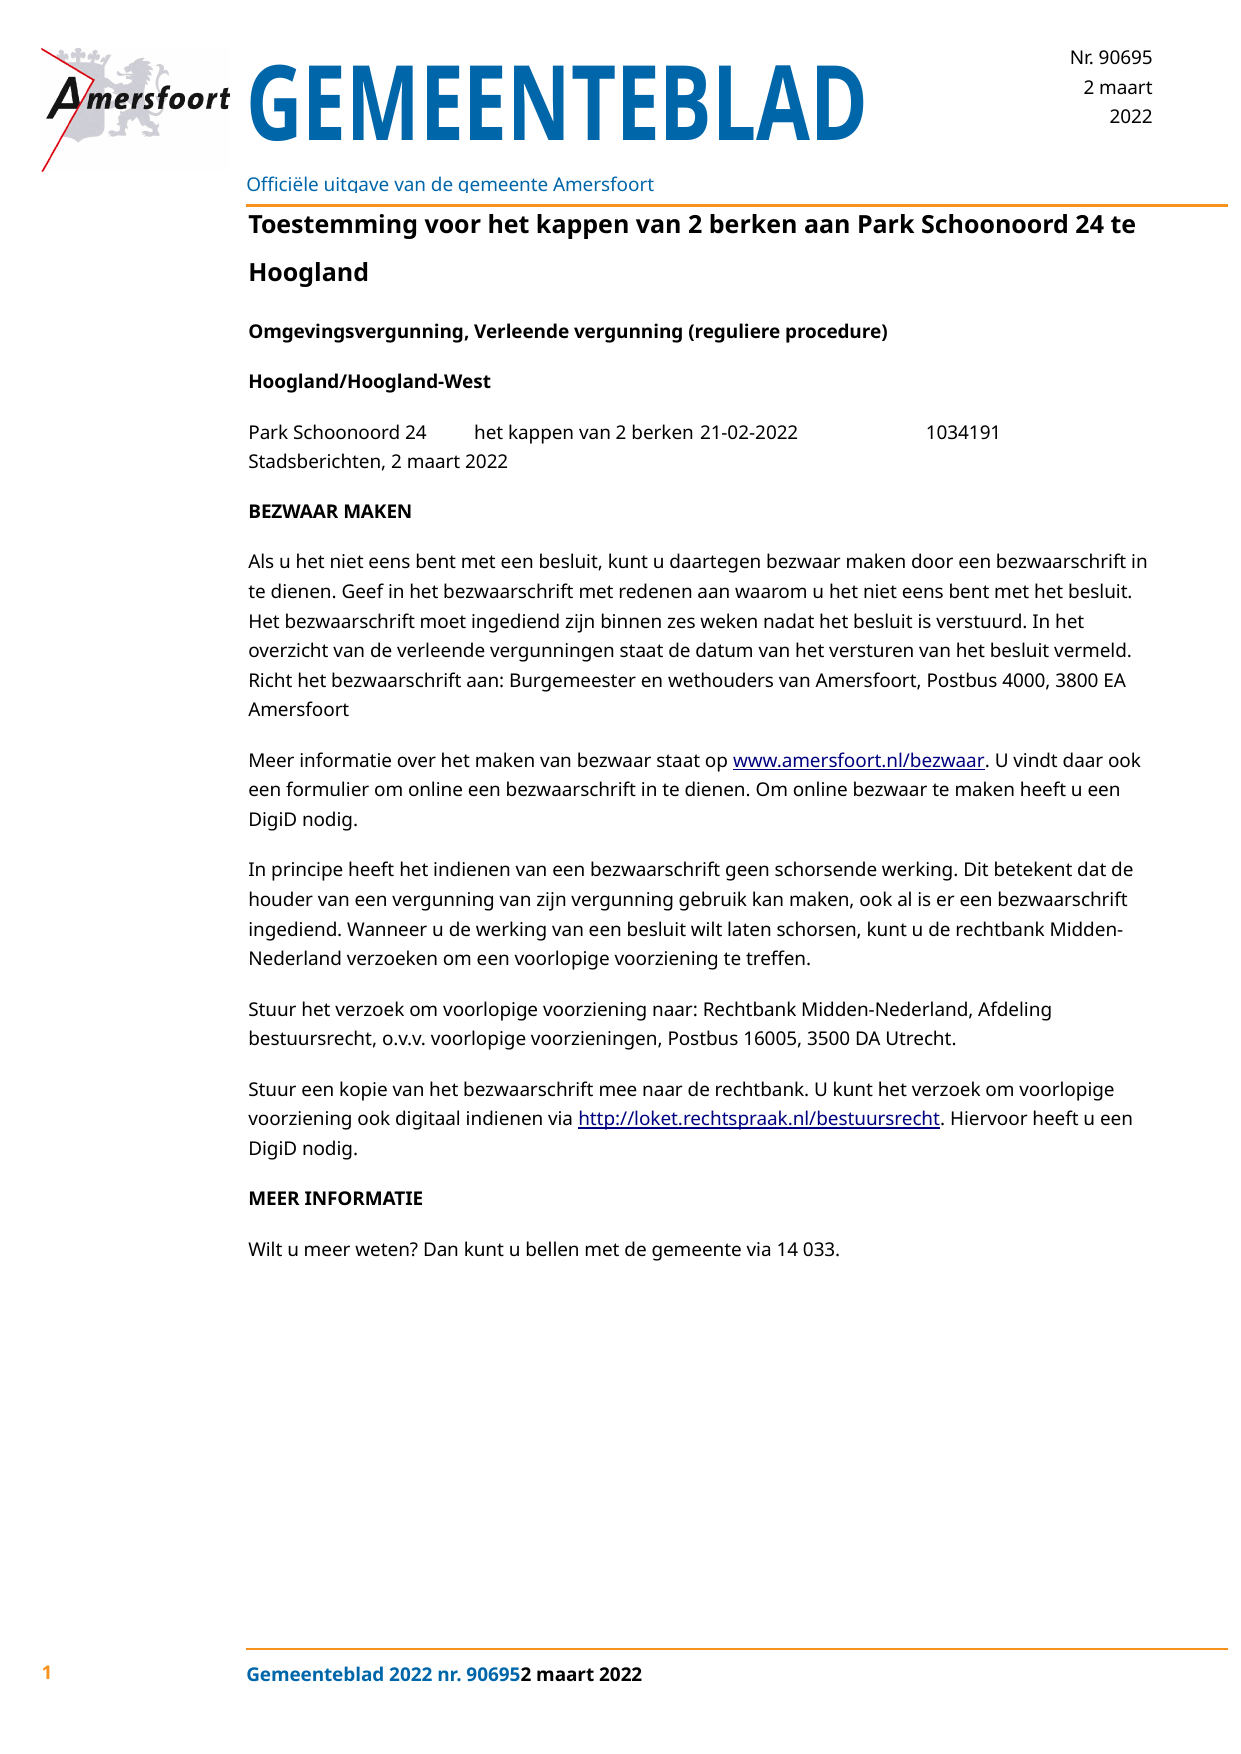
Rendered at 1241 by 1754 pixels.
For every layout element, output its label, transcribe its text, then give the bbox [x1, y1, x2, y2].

picture [41, 47, 231, 172]
text Als u het niet eens bent met een besluit, kunt u daartegen bezwaar maken door een bezwaarschrift in te dienen. Geef in het bezwaarschrift met redenen aan waarom u het niet eens bent met het besluit. Het bezwaarschrift moet ingediend zijn binnen zes weken nadat het besluit is verstuurd. In het overzicht van de verleende vergunningen staat de datum van het versturen van het besluit vermeld. Richt het bezwaarschrift aan: Burgemeester en wethouders van Amersfoort, Postbus 4000, 3800 EA Amersfoort [248, 549, 1152, 722]
text Wilt u meer weten? Dan kunt u bellen met de gemeente via 14 033. [248, 1236, 1152, 1261]
text Meer informatie over het maken van bezwaar staat op www.amersfoort.nl/bezwaar. U vindt daar ook een formulier om online een bezwaarschrift in te dienen. Om online bezwaar te maken heeft u een DigiD nodig. [248, 747, 1152, 832]
text Toestemming voor het kappen van 2 berken aan Park Schoonoord 24 te Hoogland [248, 207, 1152, 288]
text BEZWAAR MAKEN [248, 498, 1152, 524]
table_header 21-02-2022 [700, 419, 926, 444]
text Hoogland/Hoogland-West [248, 368, 1152, 394]
text MEER INFORMATIE [248, 1185, 1152, 1211]
text Omgevingsvergunning, Verleende vergunning (reguliere procedure) [248, 318, 1152, 344]
table_header Park Schoonoord 24 [248, 419, 474, 444]
text Stuur het verzoek om voorlopige voorziening naar: Rechtbank Midden-Nederland, Afdeling bestuursrecht, o.v.v. voorlopige voorzieningen, Postbus 16005, 3500 DA Utrecht. [248, 996, 1152, 1051]
table_header het kappen van 2 berken [474, 419, 700, 444]
text Stuur een kopie van het bezwaarschrift mee naar de rechtbank. U kunt het verzoek om voorlopige voorziening ook digitaal indienen via http://loket.rechtspraak.nl/bestuursrecht. Hiervoor heeft u een DigiD nodig. [248, 1076, 1152, 1161]
text Stadsberichten, 2 maart 2022 [248, 448, 1152, 473]
table_header 1034191 [926, 419, 1152, 444]
text In principe heeft het indienen van een bezwaarschrift geen schorsende werking. Dit betekent dat de houder van een vergunning van zijn vergunning gebruik kan maken, ook al is er een bezwaarschrift ingediend. Wanneer u de werking van een besluit wilt laten schorsen, kunt u de rechtbank Midden-Nederland verzoeken om een voorlopige voorziening te treffen. [248, 857, 1152, 971]
